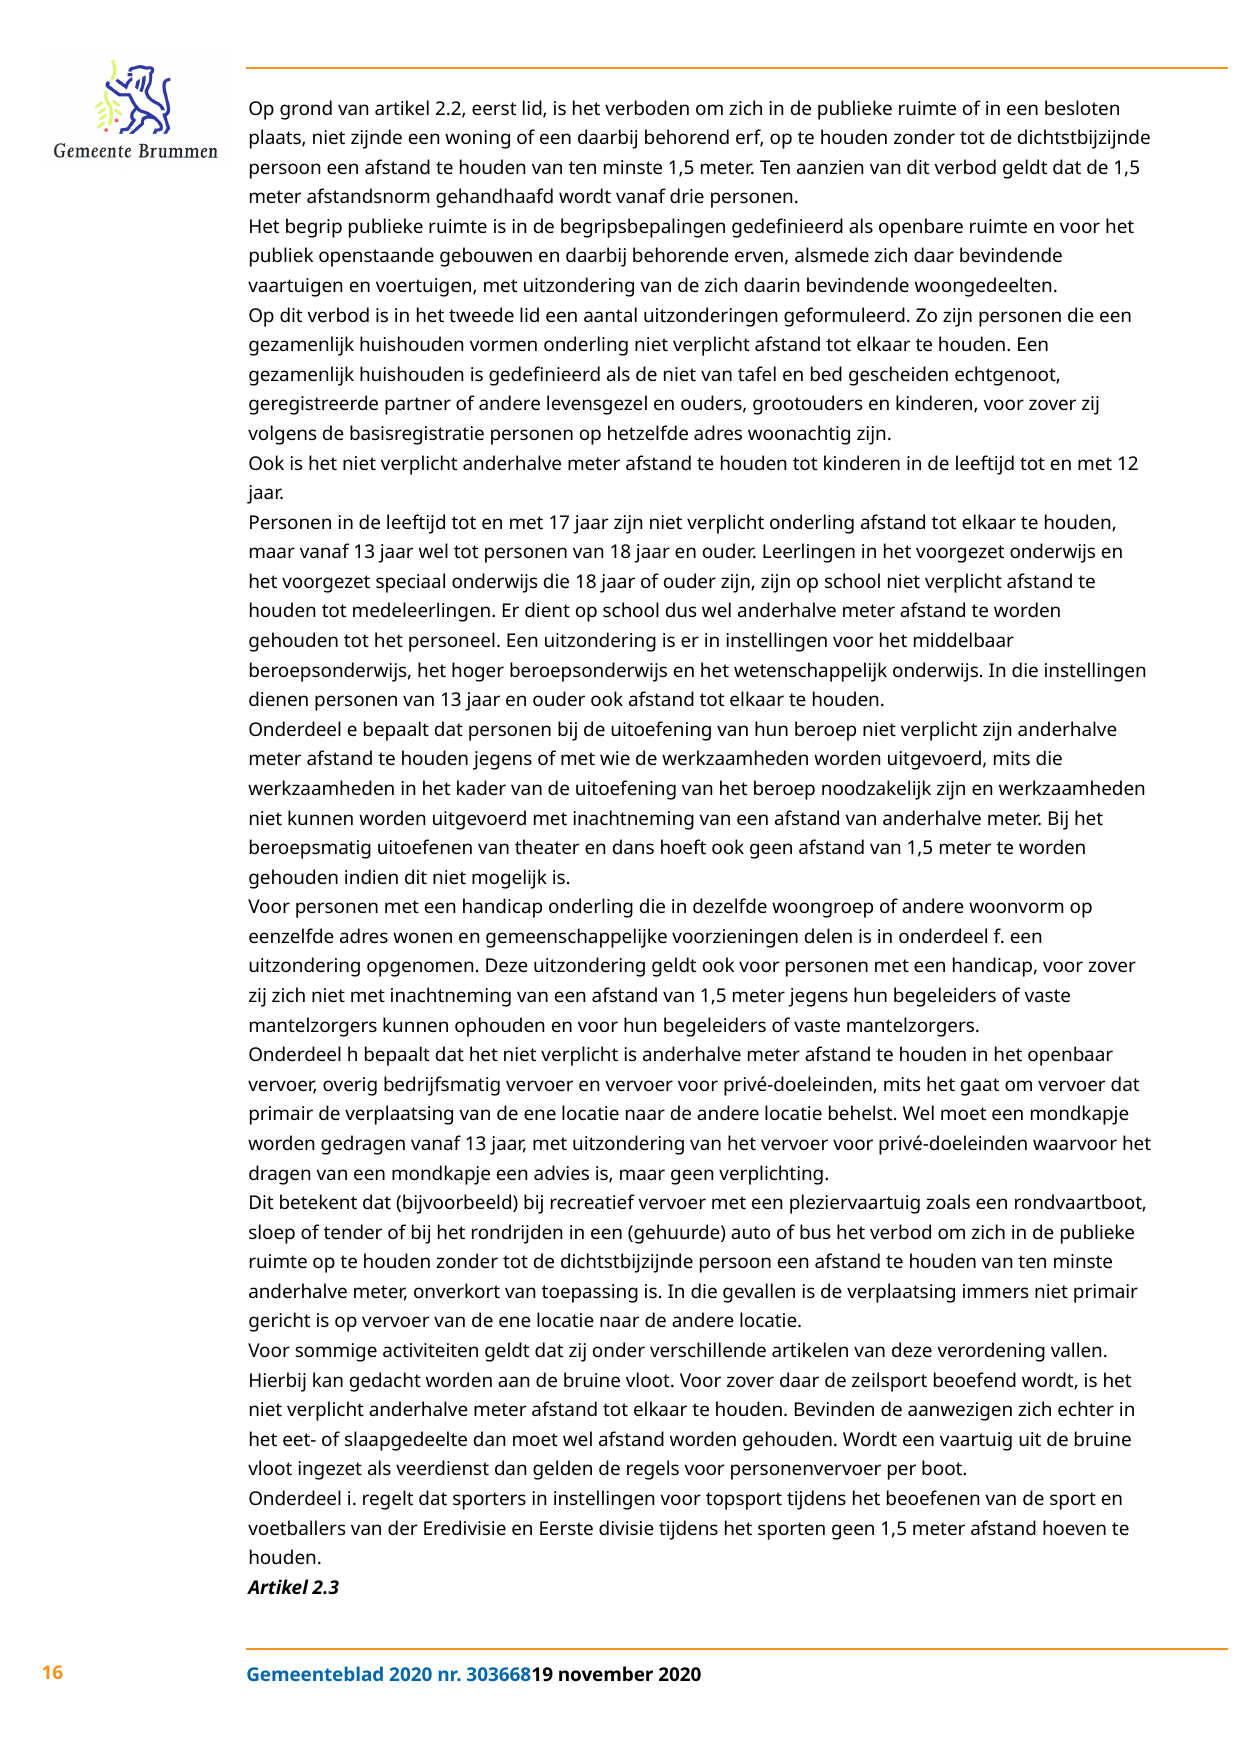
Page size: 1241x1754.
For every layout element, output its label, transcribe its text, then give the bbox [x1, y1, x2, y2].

text Personen in de leeftijd tot en met 17 jaar zijn niet verplicht onderling afstand tot elkaar te houden, maar vanaf 13 jaar wel tot personen van 18 jaar en ouder. Leerlingen in het voorgezet onderwijs en het voorgezet speciaal onderwijs die 18 jaar of ouder zijn, zijn op school niet verplicht afstand te houden tot medeleerlingen. Er dient op school dus wel anderhalve meter afstand te worden gehouden tot het personeel. Een uitzondering is er in instellingen voor het middelbaar beroepsonderwijs, het hoger beroepsonderwijs en het wetenschappelijk onderwijs. In die instellingen dienen personen van 13 jaar en ouder ook afstand tot elkaar te houden. [248, 509, 1152, 712]
text Onderdeel h bepaalt dat het niet verplicht is anderhalve meter afstand te houden in het openbaar vervoer, overig bedrijfsmatig vervoer en vervoer voor privé-doeleinden, mits het gaat om vervoer dat primair de verplaatsing van de ene locatie naar de andere locatie behelst. Wel moet een mondkapje worden gedragen vanaf 13 jaar, met uitzondering van het vervoer voor privé-doeleinden waarvoor het dragen van een mondkapje een advies is, maar geen verplichting. [248, 1041, 1152, 1186]
text Dit betekent dat (bijvoorbeeld) bij recreatief vervoer met een pleziervaartuig zoals een rondvaartboot, sloep of tender of bij het rondrijden in een (gehuurde) auto of bus het verbod om zich in de publieke ruimte op te houden zonder tot de dichtstbijzijnde persoon een afstand te houden van ten minste anderhalve meter, onverkort van toepassing is. In die gevallen is de verplaatsing immers niet primair gericht is op vervoer van de ene locatie naar de andere locatie. [248, 1189, 1152, 1333]
text Onderdeel e bepaalt dat personen bij de uitoefening van hun beroep niet verplicht zijn anderhalve meter afstand te houden jegens of met wie de werkzaamheden worden uitgevoerd, mits die werkzaamheden in het kader van de uitoefening van het beroep noodzakelijk zijn en werkzaamheden niet kunnen worden uitgevoerd met inachtneming van een afstand van anderhalve meter. Bij het beroepsmatig uitoefenen van theater en dans hoeft ook geen afstand van 1,5 meter te worden gehouden indien dit niet mogelijk is. [248, 716, 1152, 890]
text Onderdeel i. regelt dat sporters in instellingen voor topsport tijdens het beoefenen van de sport en voetballers van der Eredivisie en Eerste divisie tijdens het sporten geen 1,5 meter afstand hoeven te houden. [248, 1485, 1152, 1570]
text Voor personen met een handicap onderling die in dezelfde woongroep of andere woonvorm op eenzelfde adres wonen en gemeenschappelijke voorzieningen delen is in onderdeel f. een uitzondering opgenomen. Deze uitzondering geldt ook voor personen met een handicap, voor zover zij zich niet met inachtneming van een afstand van 1,5 meter jegens hun begeleiders of vaste mantelzorgers kunnen ophouden en voor hun begeleiders of vaste mantelzorgers. [248, 893, 1152, 1038]
text Voor sommige activiteiten geldt dat zij onder verschillende artikelen van deze verordening vallen. Hierbij kan gedacht worden aan de bruine vloot. Voor zover daar de zeilsport beoefend wordt, is het niet verplicht anderhalve meter afstand tot elkaar te houden. Bevinden de aanwezigen zich echter in het eet- of slaapgedeelte dan moet wel afstand worden gehouden. Wordt een vaartuig uit de bruine vloot ingezet als veerdienst dan gelden de regels voor personenvervoer per boot. [248, 1337, 1152, 1481]
text Op dit verbod is in het tweede lid een aantal uitzonderingen geformuleerd. Zo zijn personen die een gezamenlijk huishouden vormen onderling niet verplicht afstand tot elkaar te houden. Een gezamenlijk huishouden is gedefinieerd als de niet van tafel en bed gescheiden echtgenoot, geregistreerde partner of andere levensgezel en ouders, grootouders en kinderen, voor zover zij volgens de basisregistratie personen op hetzelfde adres woonachtig zijn. [248, 302, 1152, 446]
text Het begrip publieke ruimte is in de begripsbepalingen gedefinieerd als openbare ruimte en voor het publiek openstaande gebouwen en daarbij behorende erven, alsmede zich daar bevindende vaartuigen en voertuigen, met uitzondering van de zich daarin bevindende woongedeelten. [248, 213, 1152, 298]
text Op grond van artikel 2.2, eerst lid, is het verboden om zich in de publieke ruimte of in een besloten plaats, niet zijnde een woning of een daarbij behorend erf, op te houden zonder tot de dichtstbijzijnde persoon een afstand te houden van ten minste 1,5 meter. Ten aanzien van dit verbod geldt dat de 1,5 meter afstandsnorm gehandhaafd wordt vanaf drie personen. [248, 95, 1152, 209]
picture [41, 47, 231, 172]
text Ook is het niet verplicht anderhalve meter afstand te houden tot kinderen in de leeftijd tot en met 12 jaar. [248, 450, 1152, 505]
text Artikel 2.3 [248, 1574, 1152, 1600]
